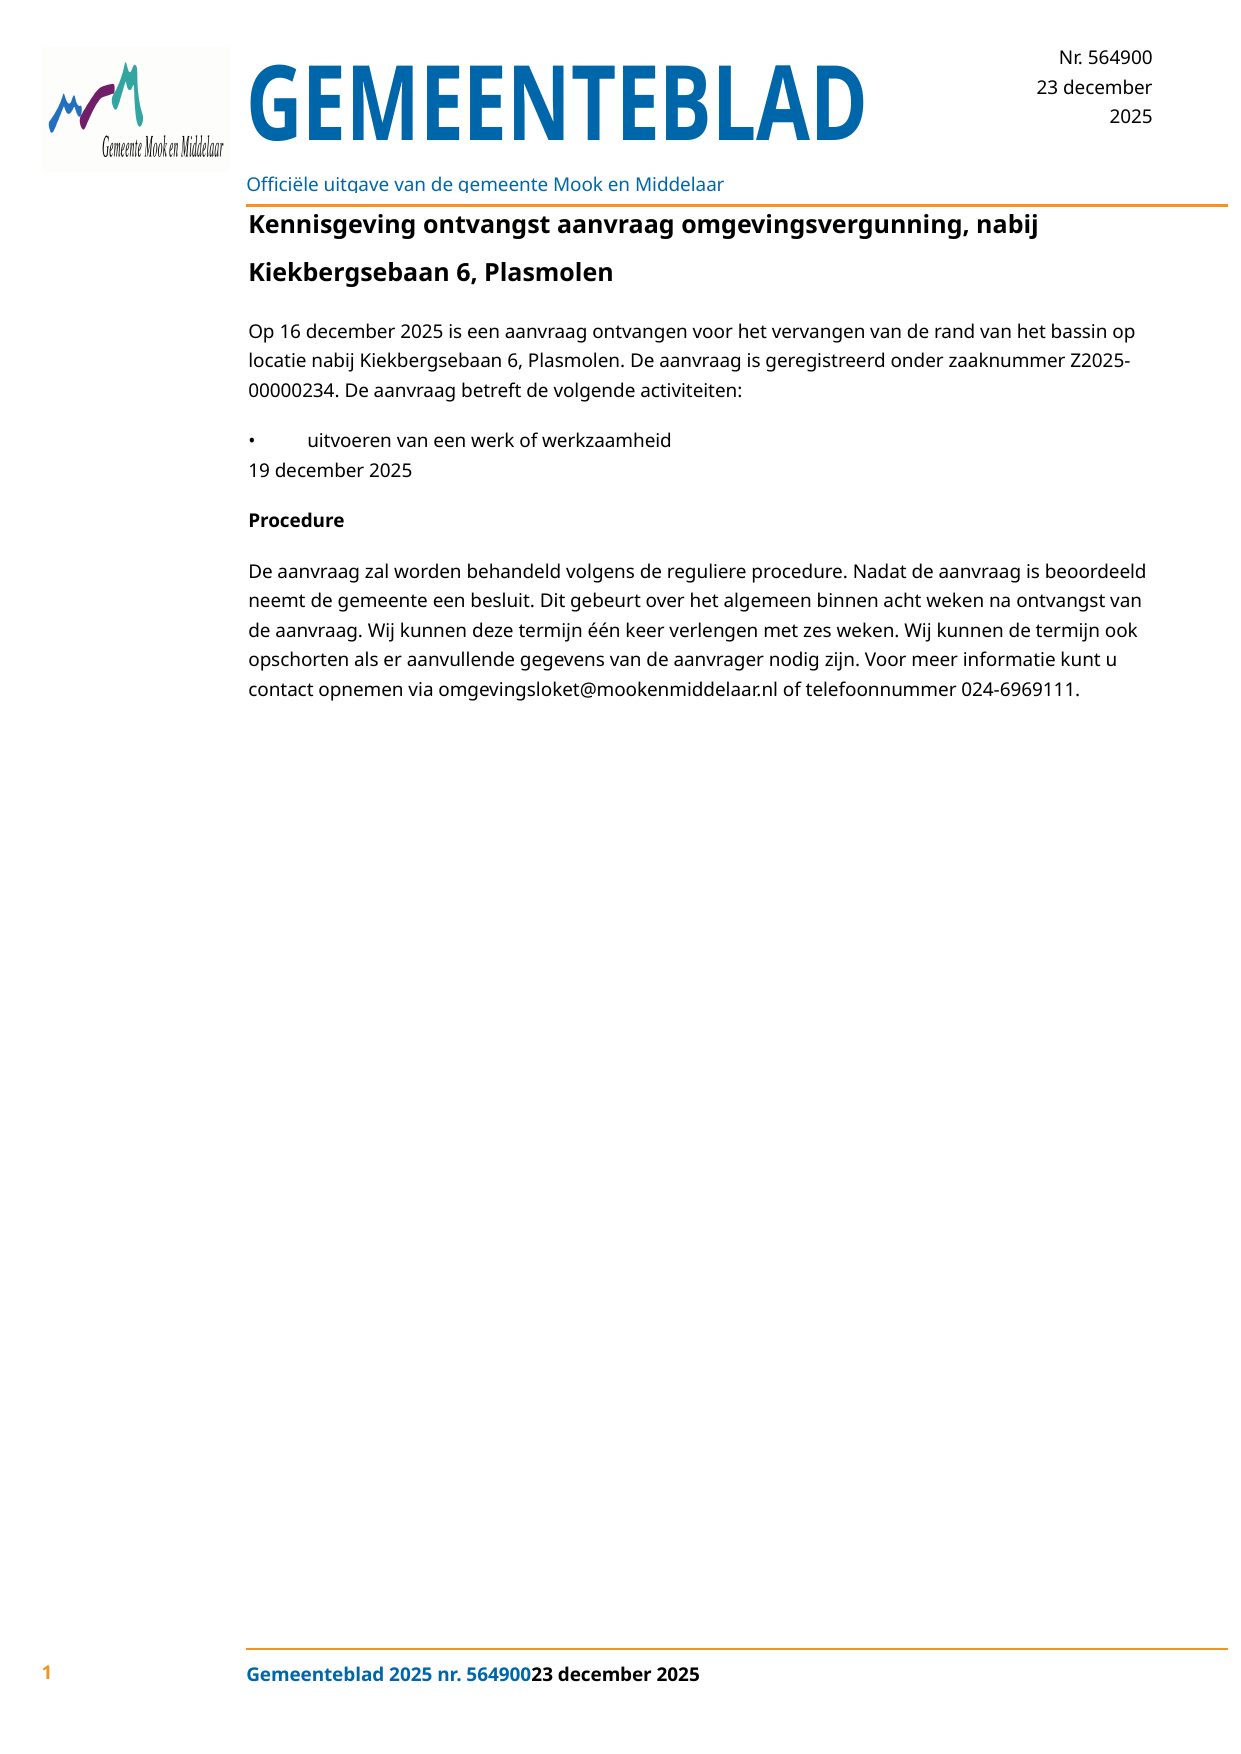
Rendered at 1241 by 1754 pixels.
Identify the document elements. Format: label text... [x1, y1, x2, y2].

text 19 december 2025 [248, 457, 1152, 483]
list uitvoeren van een werk of werkzaamheid [248, 427, 1152, 453]
text Kennisgeving ontvangst aanvraag omgevingsvergunning, nabij Kiekbergsebaan 6, Plasmolen [248, 207, 1152, 288]
text Op 16 december 2025 is een aanvraag ontvangen voor het vervangen van de rand van het bassin op locatie nabij Kiekbergsebaan 6, Plasmolen. De aanvraag is geregistreerd onder zaaknummer Z2025-00000234. De aanvraag betreft de volgende activiteiten: [248, 318, 1152, 403]
picture [41, 47, 231, 172]
text Procedure [248, 507, 1152, 533]
text De aanvraag zal worden behandeld volgens de reguliere procedure. Nadat de aanvraag is beoordeeld neemt de gemeente een besluit. Dit gebeurt over het algemeen binnen acht weken na ontvangst van de aanvraag. Wij kunnen deze termijn één keer verlengen met zes weken. Wij kunnen de termijn ook opschorten als er aanvullende gegevens van de aanvrager nodig zijn. Voor meer informatie kunt u contact opnemen via omgevingsloket@mookenmiddelaar.nl of telefoonnummer 024-6969111. [248, 558, 1152, 702]
